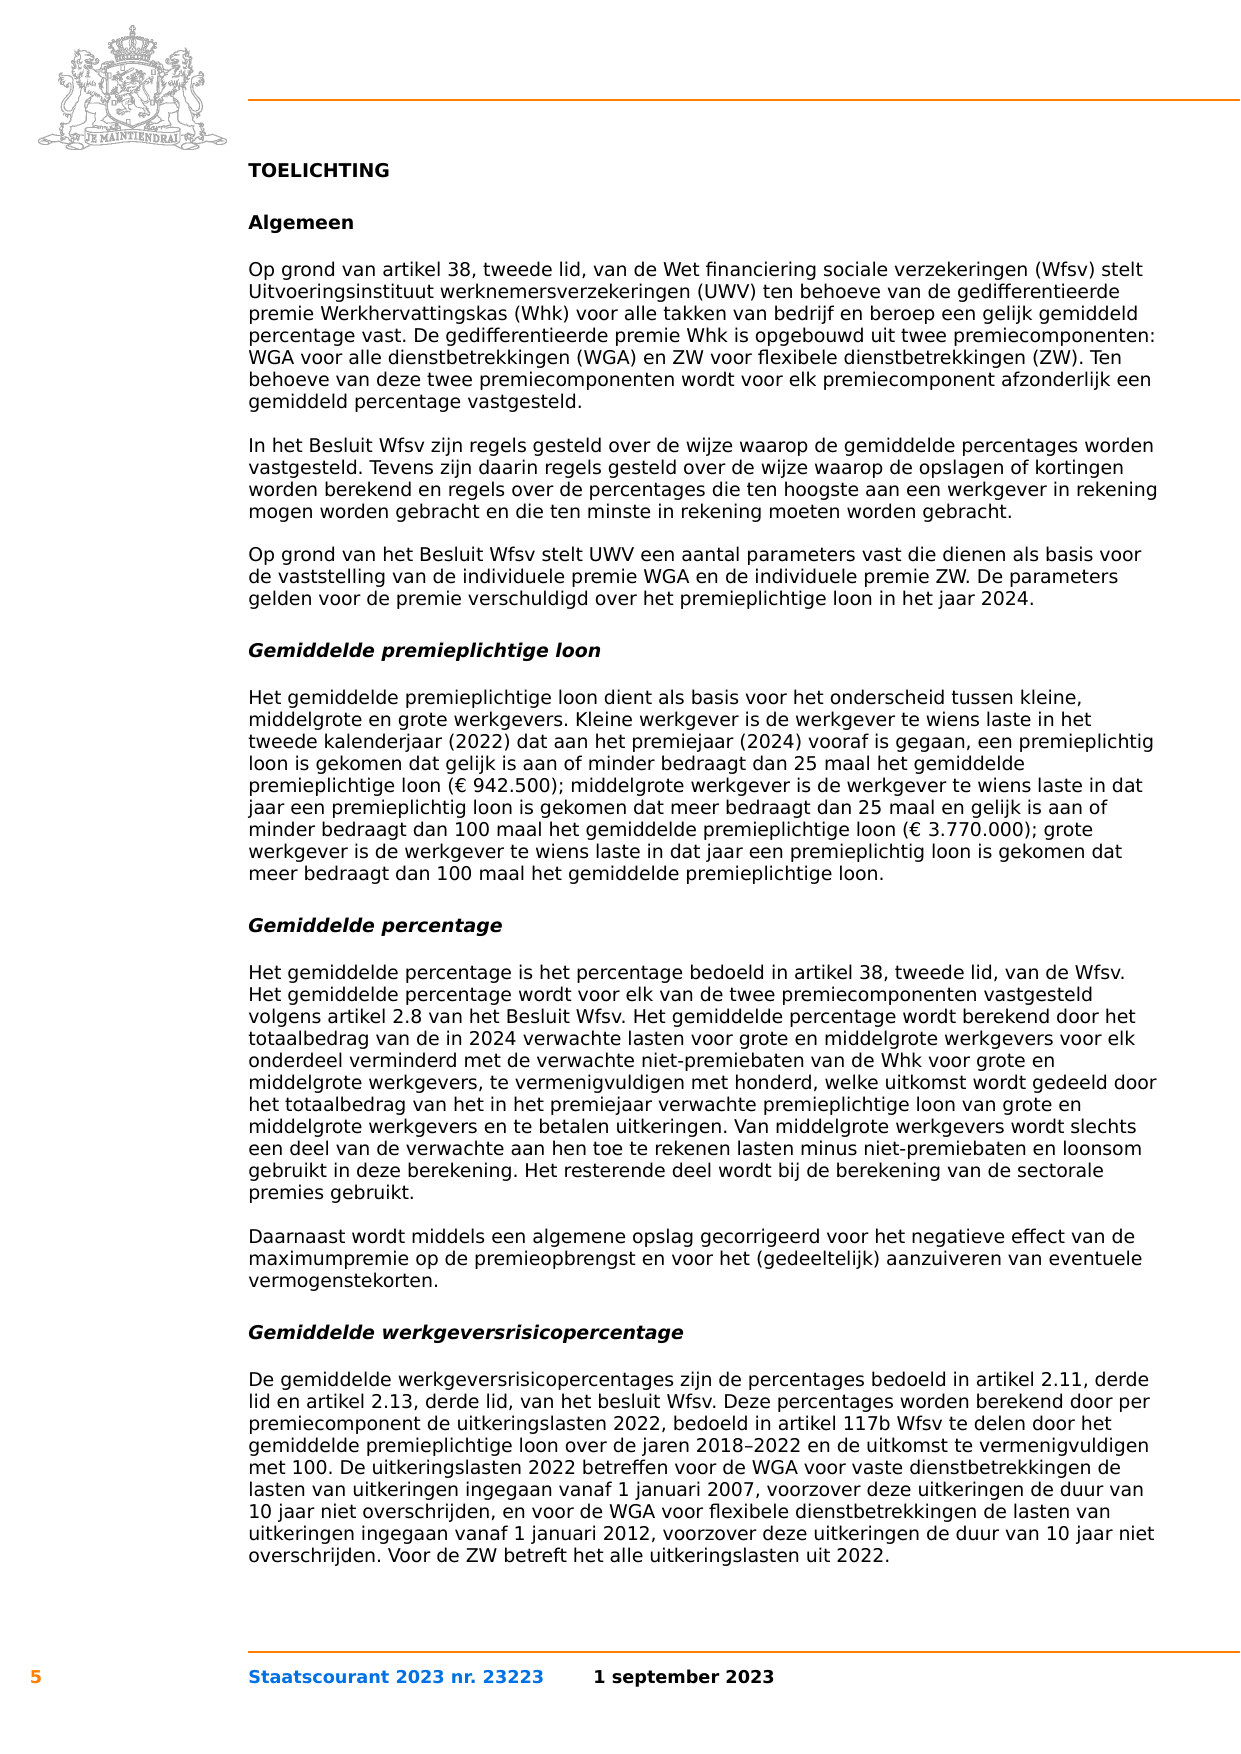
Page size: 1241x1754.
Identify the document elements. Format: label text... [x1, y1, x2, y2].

subtitle Algemeen [248, 212, 1163, 234]
picture [38, 25, 227, 150]
text Het gemiddelde premieplichtige loon dient als basis voor het onderscheid tussen kleine, middelgrote en grote werkgevers. Kleine werkgever is de werkgever te wiens laste in het tweede kalenderjaar (2022) dat aan het premiejaar (2024) vooraf is gegaan, een premieplichtig loon is gekomen dat gelijk is aan of minder bedraagt dan 25 maal het gemiddelde premieplichtige loon (€ 942.500); middelgrote werkgever is de werkgever te wiens laste in dat jaar een premieplichtig loon is gekomen dat meer bedraagt dan 25 maal en gelijk is aan of minder bedraagt dan 100 maal het gemiddelde premieplichtige loon (€ 3.770.000); grote werkgever is de werkgever te wiens laste in dat jaar een premieplichtig loon is gekomen dat meer bedraagt dan 100 maal het gemiddelde premieplichtige loon. [248, 687, 1163, 885]
text In het Besluit Wfsv zijn regels gesteld over de wijze waarop de gemiddelde percentages worden vastgesteld. Tevens zijn daarin regels gesteld over de wijze waarop de opslagen of kortingen worden berekend en regels over de percentages die ten hoogste aan een werkgever in rekening mogen worden gebracht en die ten minste in rekening moeten worden gebracht. [248, 434, 1163, 522]
text De gemiddelde werkgeversrisicopercentages zijn de percentages bedoeld in artikel 2.11, derde lid en artikel 2.13, derde lid, van het besluit Wfsv. Deze percentages worden berekend door per premiecomponent de uitkeringslasten 2022, bedoeld in artikel 117b Wfsv te delen door het gemiddelde premieplichtige loon over de jaren 2018–2022 en de uitkomst te vermenigvuldigen met 100. De uitkeringslasten 2022 betreffen voor de WGA voor vaste dienstbetrekkingen de lasten van uitkeringen ingegaan vanaf 1 januari 2007, voorzover deze uitkeringen de duur van 10 jaar niet overschrijden, en voor de WGA voor flexibele dienstbetrekkingen de lasten van uitkeringen ingegaan vanaf 1 januari 2012, voorzover deze uitkeringen de duur van 10 jaar niet overschrijden. Voor de ZW betreft het alle uitkeringslasten uit 2022. [248, 1369, 1163, 1566]
text Het gemiddelde percentage is het percentage bedoeld in artikel 38, tweede lid, van de Wfsv. Het gemiddelde percentage wordt voor elk van de twee premiecomponenten vastgesteld volgens artikel 2.8 van het Besluit Wfsv. Het gemiddelde percentage wordt berekend door het totaalbedrag van de in 2024 verwachte lasten voor grote en middelgrote werkgevers voor elk onderdeel verminderd met de verwachte niet-premiebaten van de Whk voor grote en middelgrote werkgevers, te vermenigvuldigen met honderd, welke uitkomst wordt gedeeld door het totaalbedrag van het in het premiejaar verwachte premieplichtige loon van grote en middelgrote werkgevers en te betalen uitkeringen. Van middelgrote werkgevers wordt slechts een deel van de verwachte aan hen toe te rekenen lasten minus niet-premiebaten en loonsom gebruikt in deze berekening. Het resterende deel wordt bij de berekening van de sectorale premies gebruikt. [248, 962, 1163, 1204]
text Op grond van artikel 38, tweede lid, van de Wet financiering sociale verzekeringen (Wfsv) stelt Uitvoeringsinstituut werknemersverzekeringen (UWV) ten behoeve van de gedifferentieerde premie Werkhervattingskas (Whk) voor alle takken van bedrijf en beroep een gelijk gemiddeld percentage vast. De gedifferentieerde premie Whk is opgebouwd uit twee premiecomponenten: WGA voor alle dienstbetrekkingen (WGA) en ZW voor flexibele dienstbetrekkingen (ZW). Ten behoeve van deze twee premiecomponenten wordt voor elk premiecomponent afzonderlijk een gemiddeld percentage vastgesteld. [248, 259, 1163, 413]
subtitle Gemiddelde werkgeversrisicopercentage [248, 1322, 1163, 1344]
subtitle TOELICHTING [248, 160, 1163, 182]
text Daarnaast wordt middels een algemene opslag gecorrigeerd voor het negatieve effect van de maximumpremie op de premieopbrengst en voor het (gedeeltelijk) aanzuiveren van eventuele vermogenstekorten. [248, 1226, 1163, 1292]
subtitle Gemiddelde premieplichtige loon [248, 640, 1163, 662]
subtitle Gemiddelde percentage [248, 915, 1163, 937]
text Op grond van het Besluit Wfsv stelt UWV een aantal parameters vast die dienen als basis voor de vaststelling van de individuele premie WGA en de individuele premie ZW. De parameters gelden voor de premie verschuldigd over het premieplichtige loon in het jaar 2024. [248, 544, 1163, 610]
